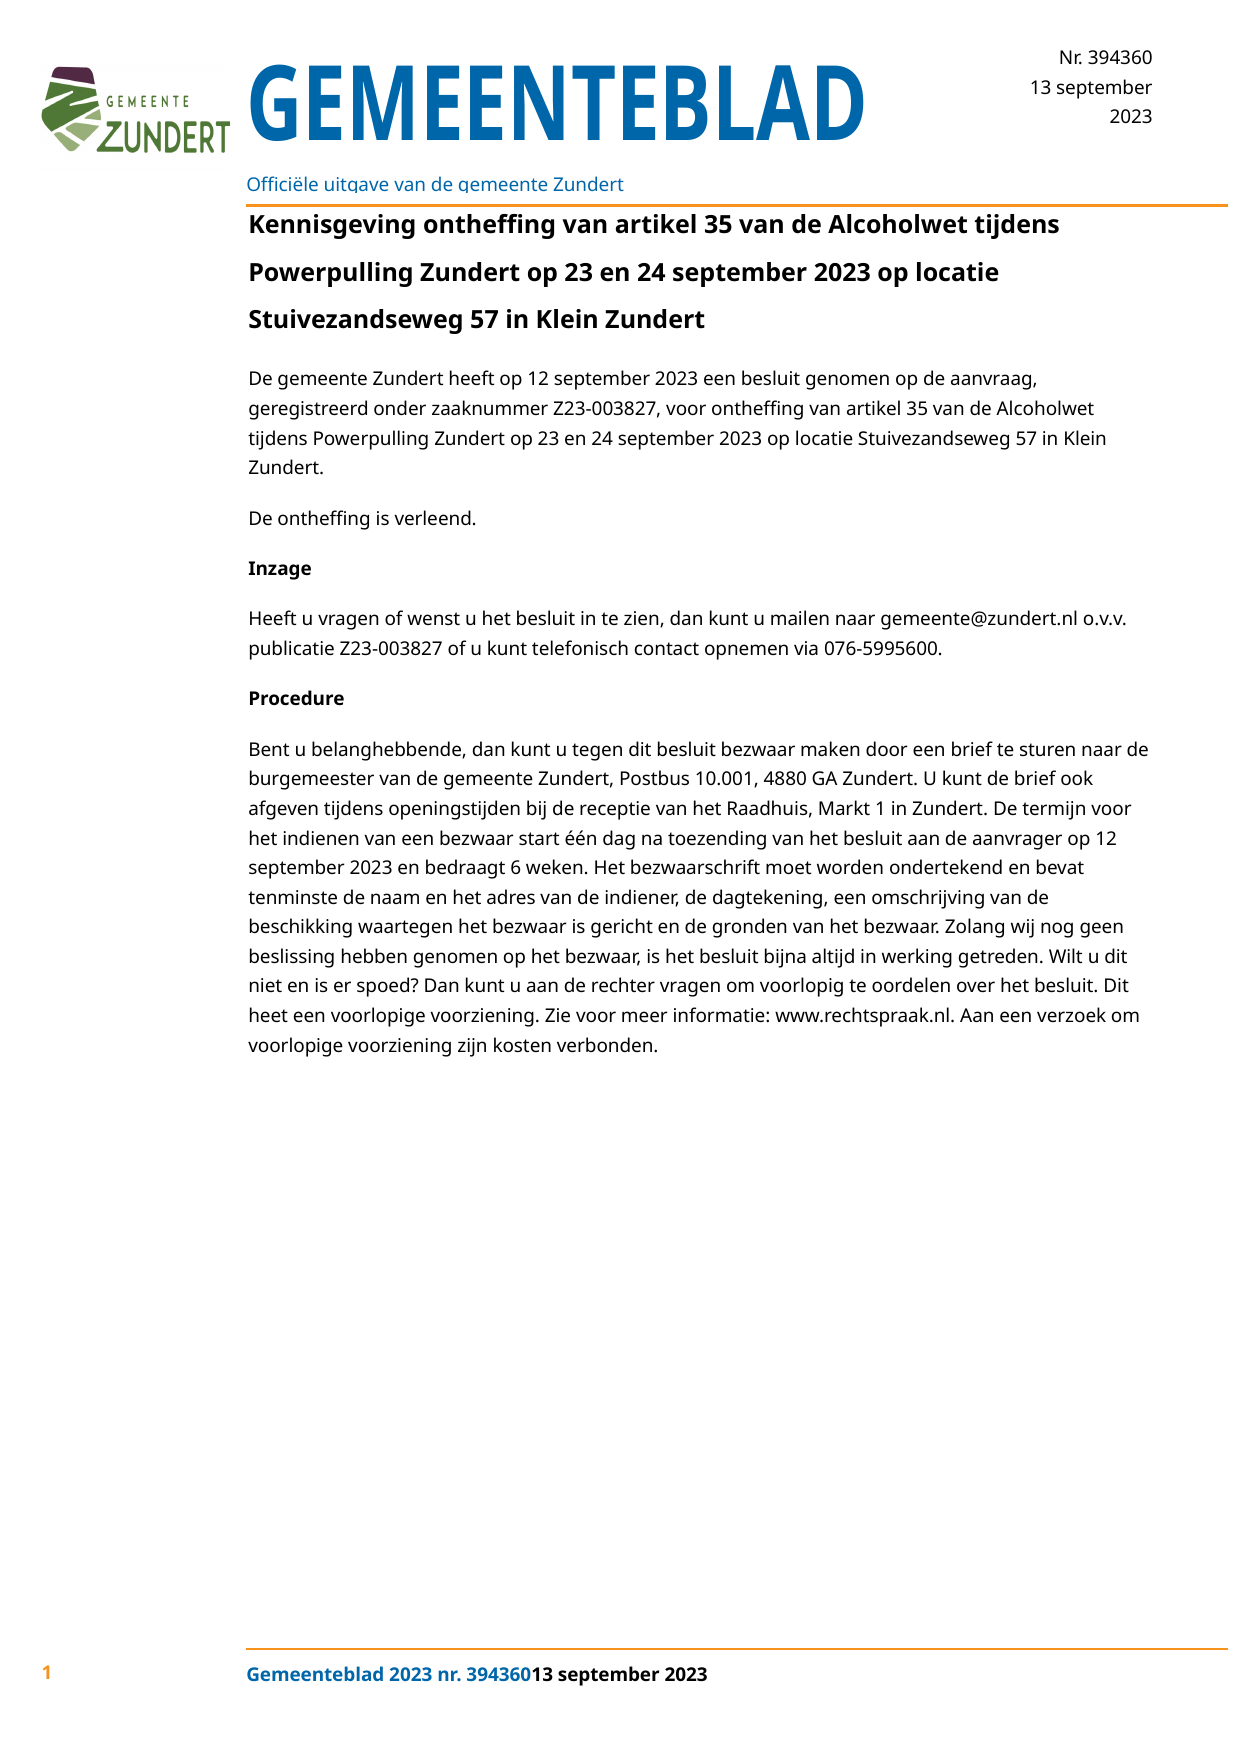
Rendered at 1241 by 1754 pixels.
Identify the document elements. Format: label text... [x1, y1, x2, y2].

text Heeft u vragen of wenst u het besluit in te zien, dan kunt u mailen naar gemeente@zundert.nl o.v.v. publicatie Z23-003827 of u kunt telefonisch contact opnemen via 076-5995600. [248, 606, 1152, 661]
text De gemeente Zundert heeft op 12 september 2023 een besluit genomen op de aanvraag, geregistreerd onder zaaknummer Z23-003827, voor ontheffing van artikel 35 van de Alcoholwet tijdens Powerpulling Zundert op 23 en 24 september 2023 op locatie Stuivezandseweg 57 in Klein Zundert. [248, 366, 1152, 480]
text Kennisgeving ontheffing van artikel 35 van de Alcoholwet tijdens Powerpulling Zundert op 23 en 24 september 2023 op locatie Stuivezandseweg 57 in Klein Zundert [248, 207, 1152, 336]
text De ontheffing is verleend. [248, 505, 1152, 530]
text Inzage [248, 555, 1152, 581]
picture [41, 47, 231, 172]
text Procedure [248, 686, 1152, 711]
text Bent u belanghebbende, dan kunt u tegen dit besluit bezwaar maken door een brief te sturen naar de burgemeester van de gemeente Zundert, Postbus 10.001, 4880 GA Zundert. U kunt de brief ook afgeven tijdens openingstijden bij de receptie van het Raadhuis, Markt 1 in Zundert. De termijn voor het indienen van een bezwaar start één dag na toezending van het besluit aan de aanvrager op 12 september 2023 en bedraagt 6 weken. Het bezwaarschrift moet worden ondertekend en bevat tenminste de naam en het adres van de indiener, de dagtekening, een omschrijving van de beschikking waartegen het bezwaar is gericht en de gronden van het bezwaar. Zolang wij nog geen beslissing hebben genomen op het bezwaar, is het besluit bijna altijd in werking getreden. Wilt u dit niet en is er spoed? Dan kunt u aan de rechter vragen om voorlopig te oordelen over het besluit. Dit heet een voorlopige voorziening. Zie voor meer informatie: www.rechtspraak.nl. Aan een verzoek om voorlopige voorziening zijn kosten verbonden. [248, 736, 1152, 1057]
